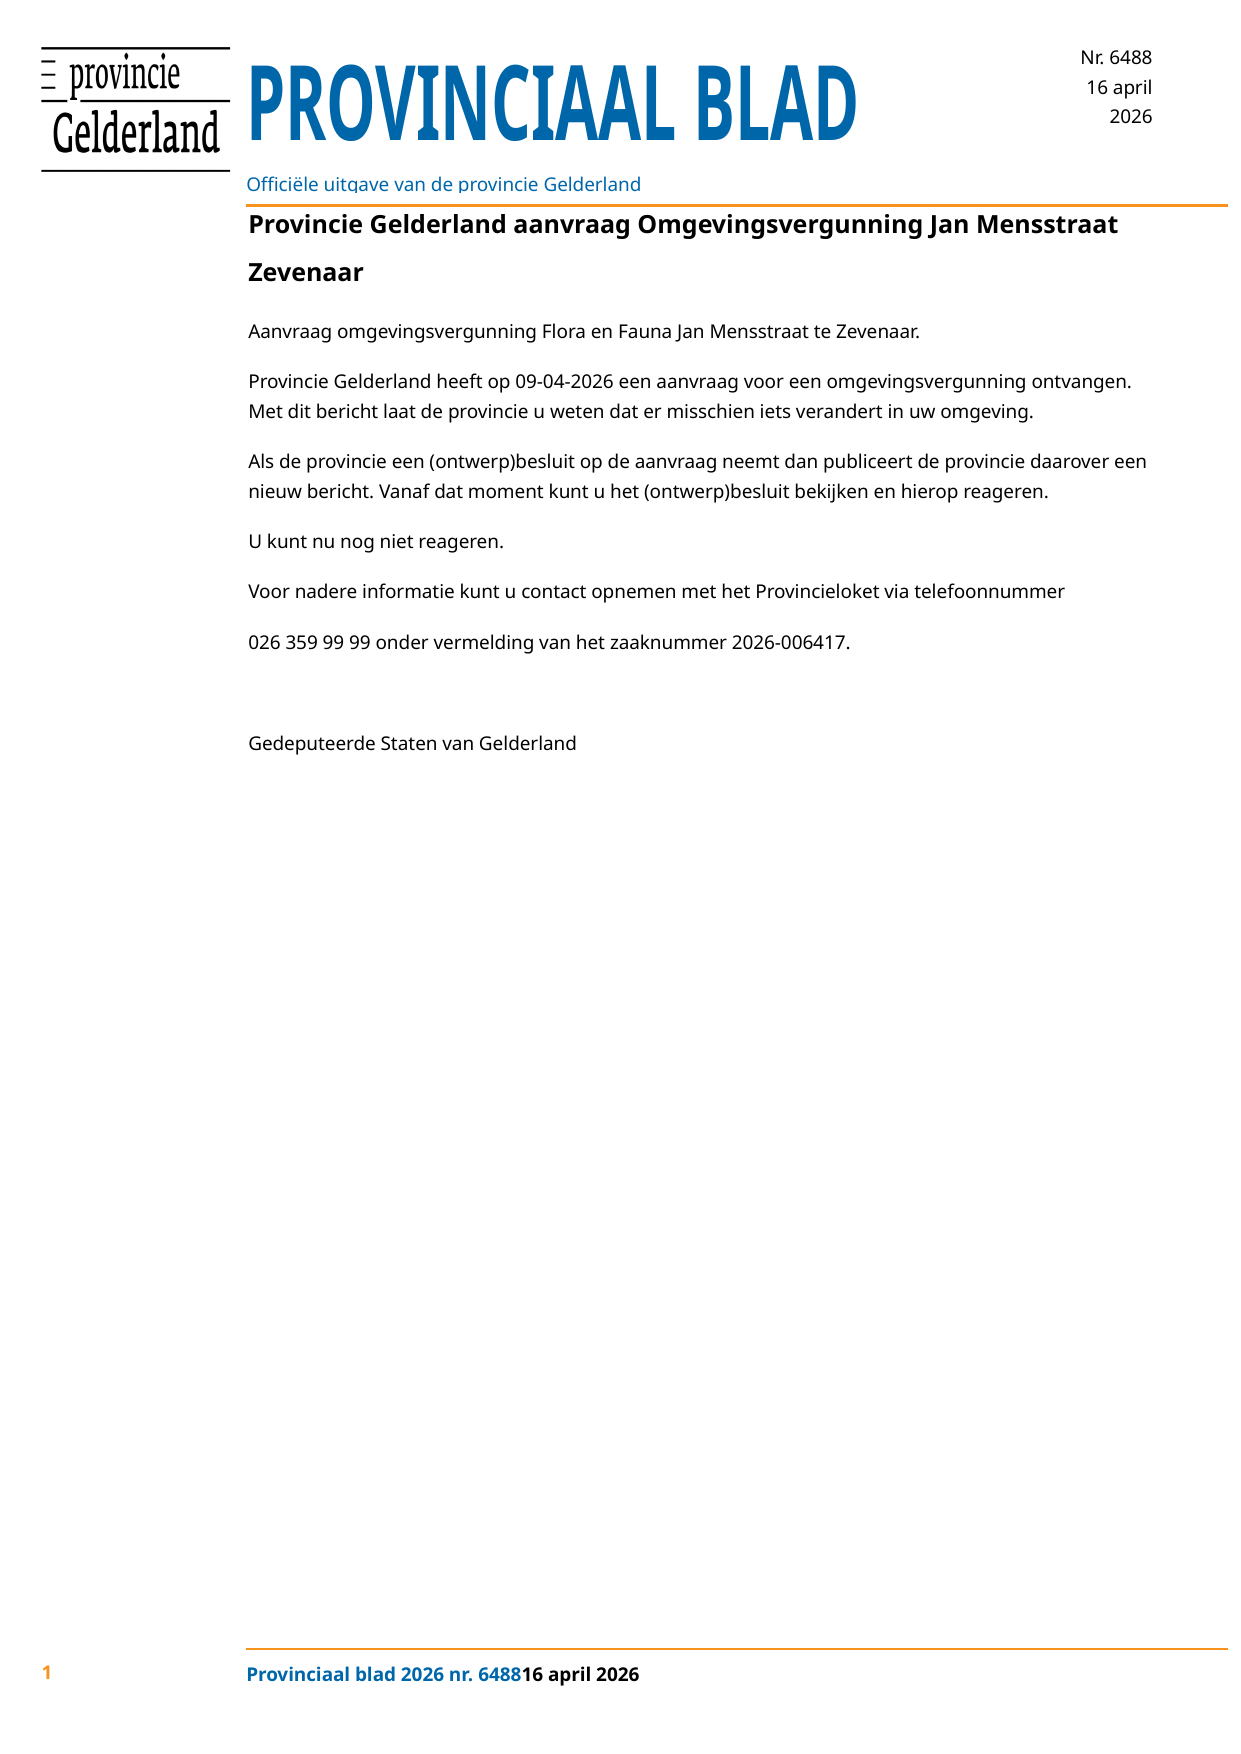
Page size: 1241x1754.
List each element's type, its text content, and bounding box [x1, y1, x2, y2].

text Aanvraag omgevingsvergunning Flora en Fauna Jan Mensstraat te Zevenaar. [248, 318, 1152, 344]
picture [41, 47, 231, 172]
text U kunt nu nog niet reageren. [248, 528, 1152, 554]
text Voor nadere informatie kunt u contact opnemen met het Provincieloket via telefoonnummer [248, 579, 1152, 604]
text Gedeputeerde Staten van Gelderland [248, 730, 1152, 756]
text Provincie Gelderland aanvraag Omgevingsvergunning Jan Mensstraat Zevenaar [248, 207, 1152, 288]
text Provincie Gelderland heeft op 09-04-2026 een aanvraag voor een omgevingsvergunning ontvangen. Met dit bericht laat de provincie u weten dat er misschien iets verandert in uw omgeving. [248, 368, 1152, 424]
text Als de provincie een (ontwerp)besluit op de aanvraag neemt dan publiceert de provincie daarover een nieuw bericht. Vanaf dat moment kunt u het (ontwerp)besluit bekijken en hierop reageren. [248, 448, 1152, 504]
text 026 359 99 99 onder vermelding van het zaaknummer 2026-006417. [248, 629, 1152, 655]
